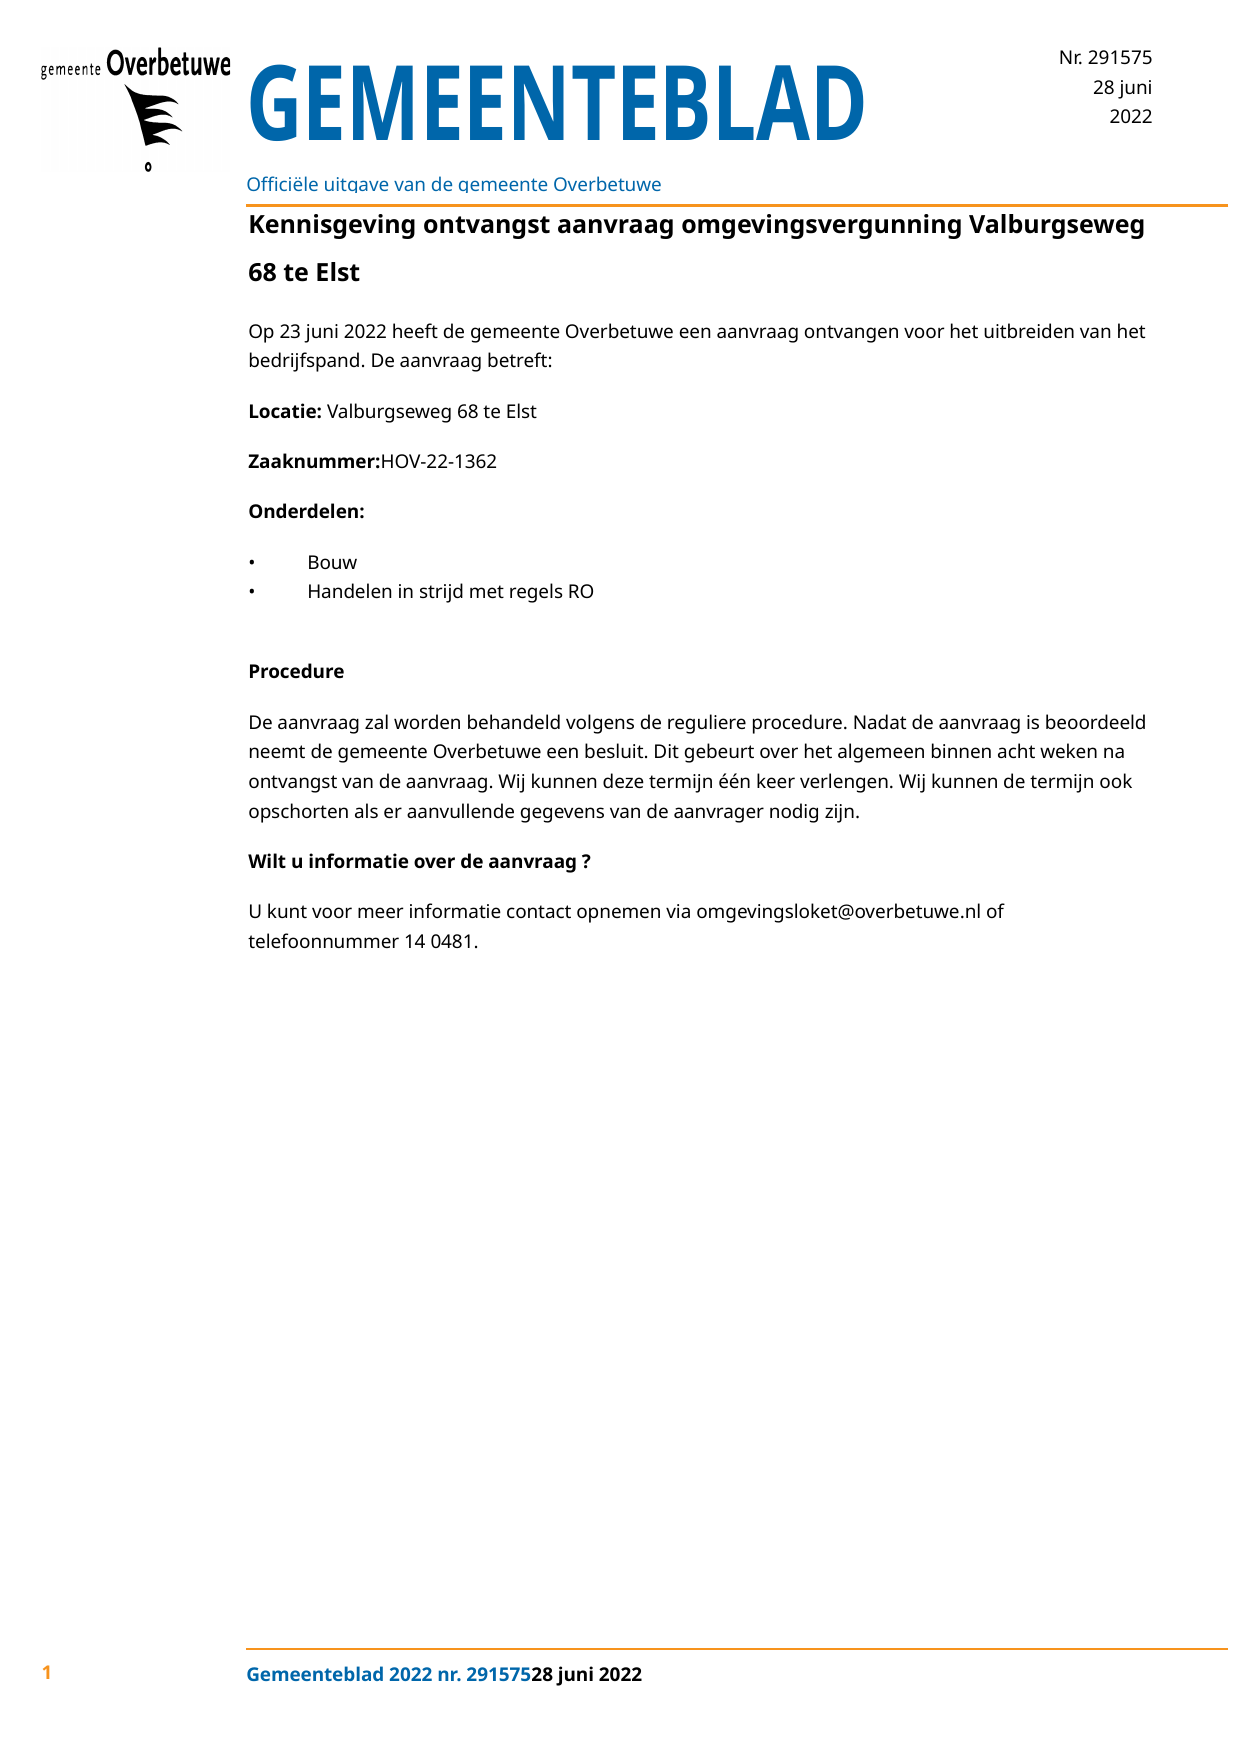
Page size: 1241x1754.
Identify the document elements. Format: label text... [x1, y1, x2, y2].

text Onderdelen: [248, 499, 1152, 524]
text Locatie: Valburgseweg 68 te Elst [248, 398, 1152, 424]
list Handelen in strijd met regels RO [248, 579, 1152, 604]
picture [41, 47, 231, 172]
text U kunt voor meer informatie contact opnemen via omgevingsloket@overbetuwe.nl of telefoonnummer 14 0481. [248, 899, 1152, 954]
text Op 23 juni 2022 heeft de gemeente Overbetuwe een aanvraag ontvangen voor het uitbreiden van het bedrijfspand. De aanvraag betreft: [248, 318, 1152, 373]
text Kennisgeving ontvangst aanvraag omgevingsvergunning Valburgseweg 68 te Elst [248, 207, 1152, 288]
text Wilt u informatie over de aanvraag ? [248, 848, 1152, 874]
text Zaaknummer:HOV-22-1362 [248, 448, 1152, 474]
text De aanvraag zal worden behandeld volgens de reguliere procedure. Nadat de aanvraag is beoordeeld neemt de gemeente Overbetuwe een besluit. Dit gebeurt over het algemeen binnen acht weken na ontvangst van de aanvraag. Wij kunnen deze termijn één keer verlengen. Wij kunnen de termijn ook opschorten als er aanvullende gegevens van de aanvrager nodig zijn. [248, 709, 1152, 824]
text Procedure [248, 659, 1152, 684]
list Bouw [248, 549, 1152, 575]
